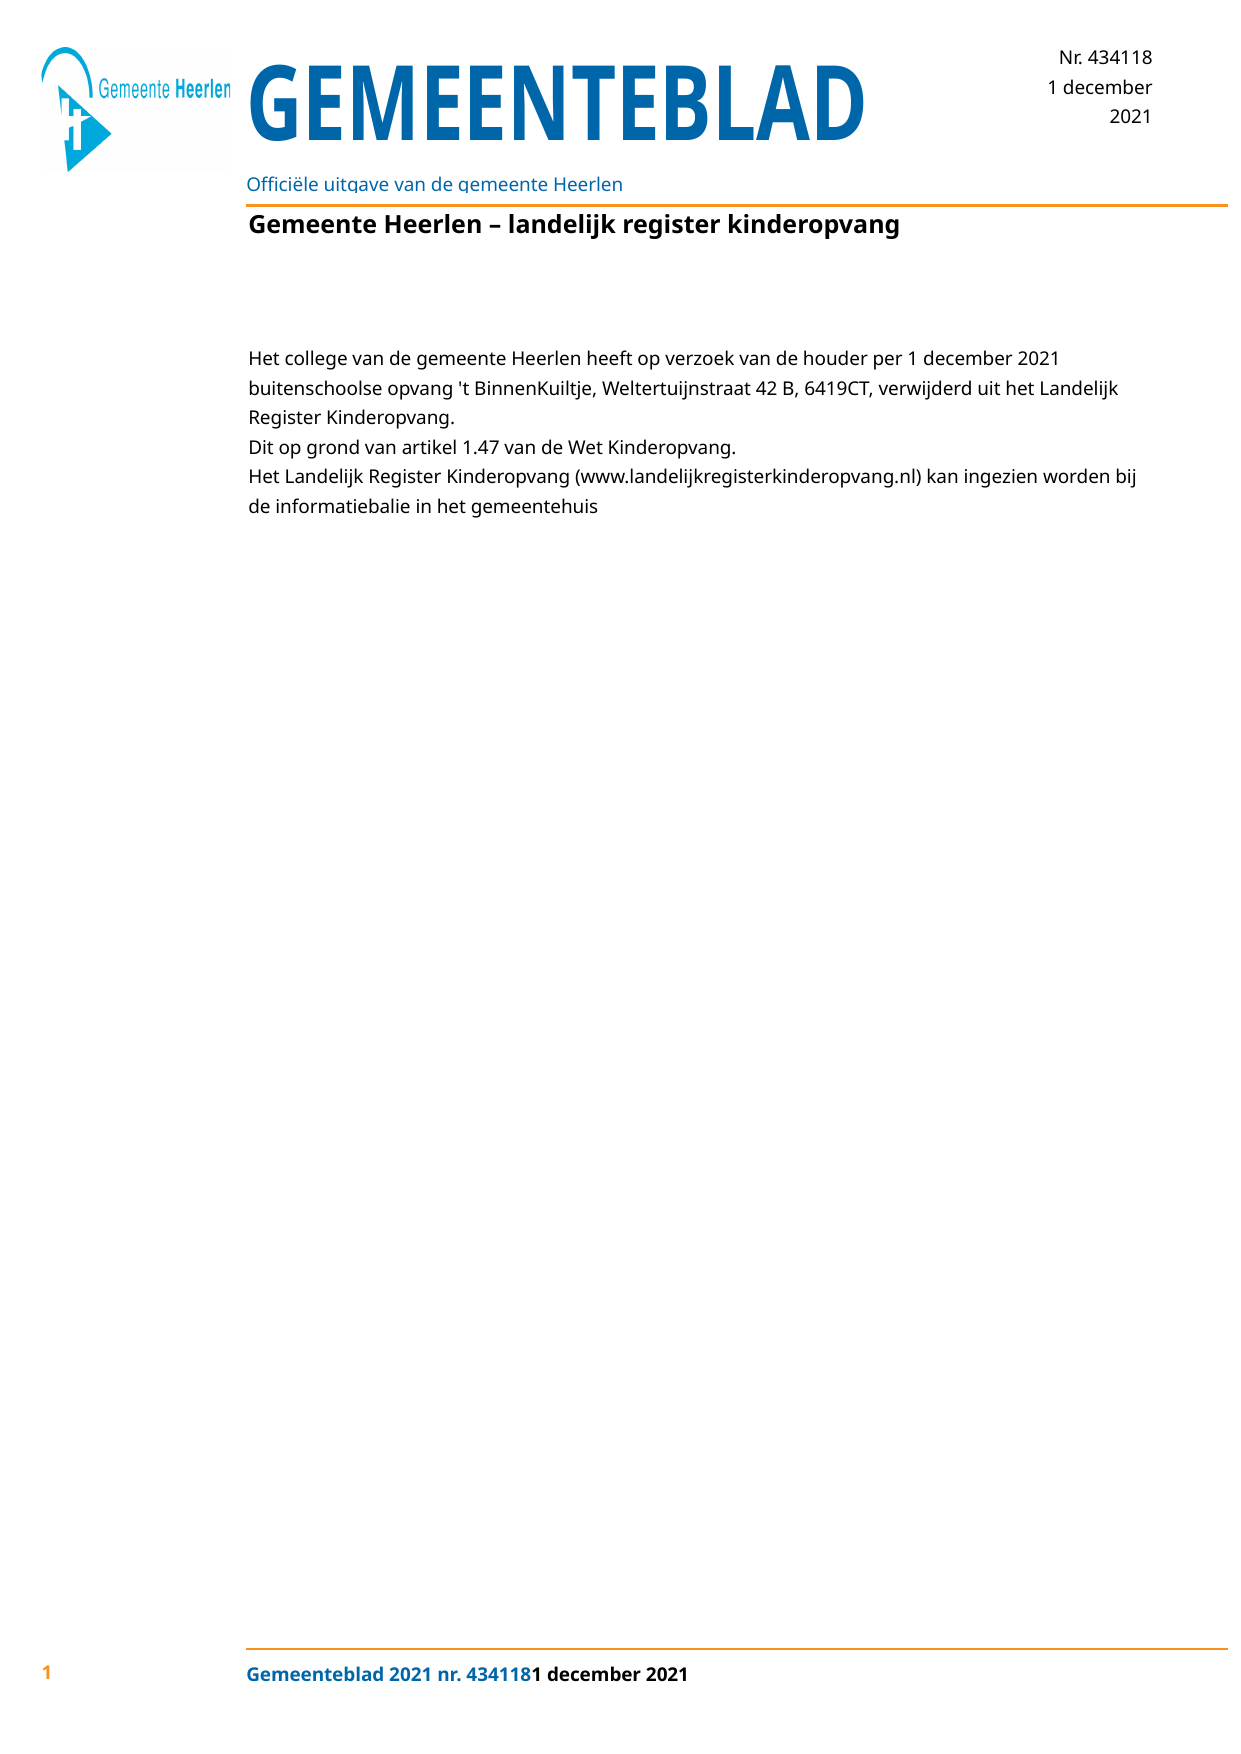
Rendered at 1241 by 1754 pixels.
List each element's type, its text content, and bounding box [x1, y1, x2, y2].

picture [41, 47, 59, 70]
text Het Landelijk Register Kinderopvang (www.landelijkregisterkinderopvang.nl) kan ingezien worden bij de informatiebalie in het gemeentehuis [248, 464, 1152, 519]
text Dit op grond van artikel 1.47 van de Wet Kinderopvang. [248, 434, 1152, 460]
text Het college van de gemeente Heerlen heeft op verzoek van de houder per 1 december 2021 buitenschoolse opvang 't BinnenKuiltje, Weltertuijnstraat 42 B, 6419CT, verwijderd uit het Landelijk Register Kinderopvang. [248, 345, 1152, 430]
picture [41, 47, 231, 172]
text Gemeente Heerlen – landelijk register kinderopvang [248, 207, 1152, 241]
